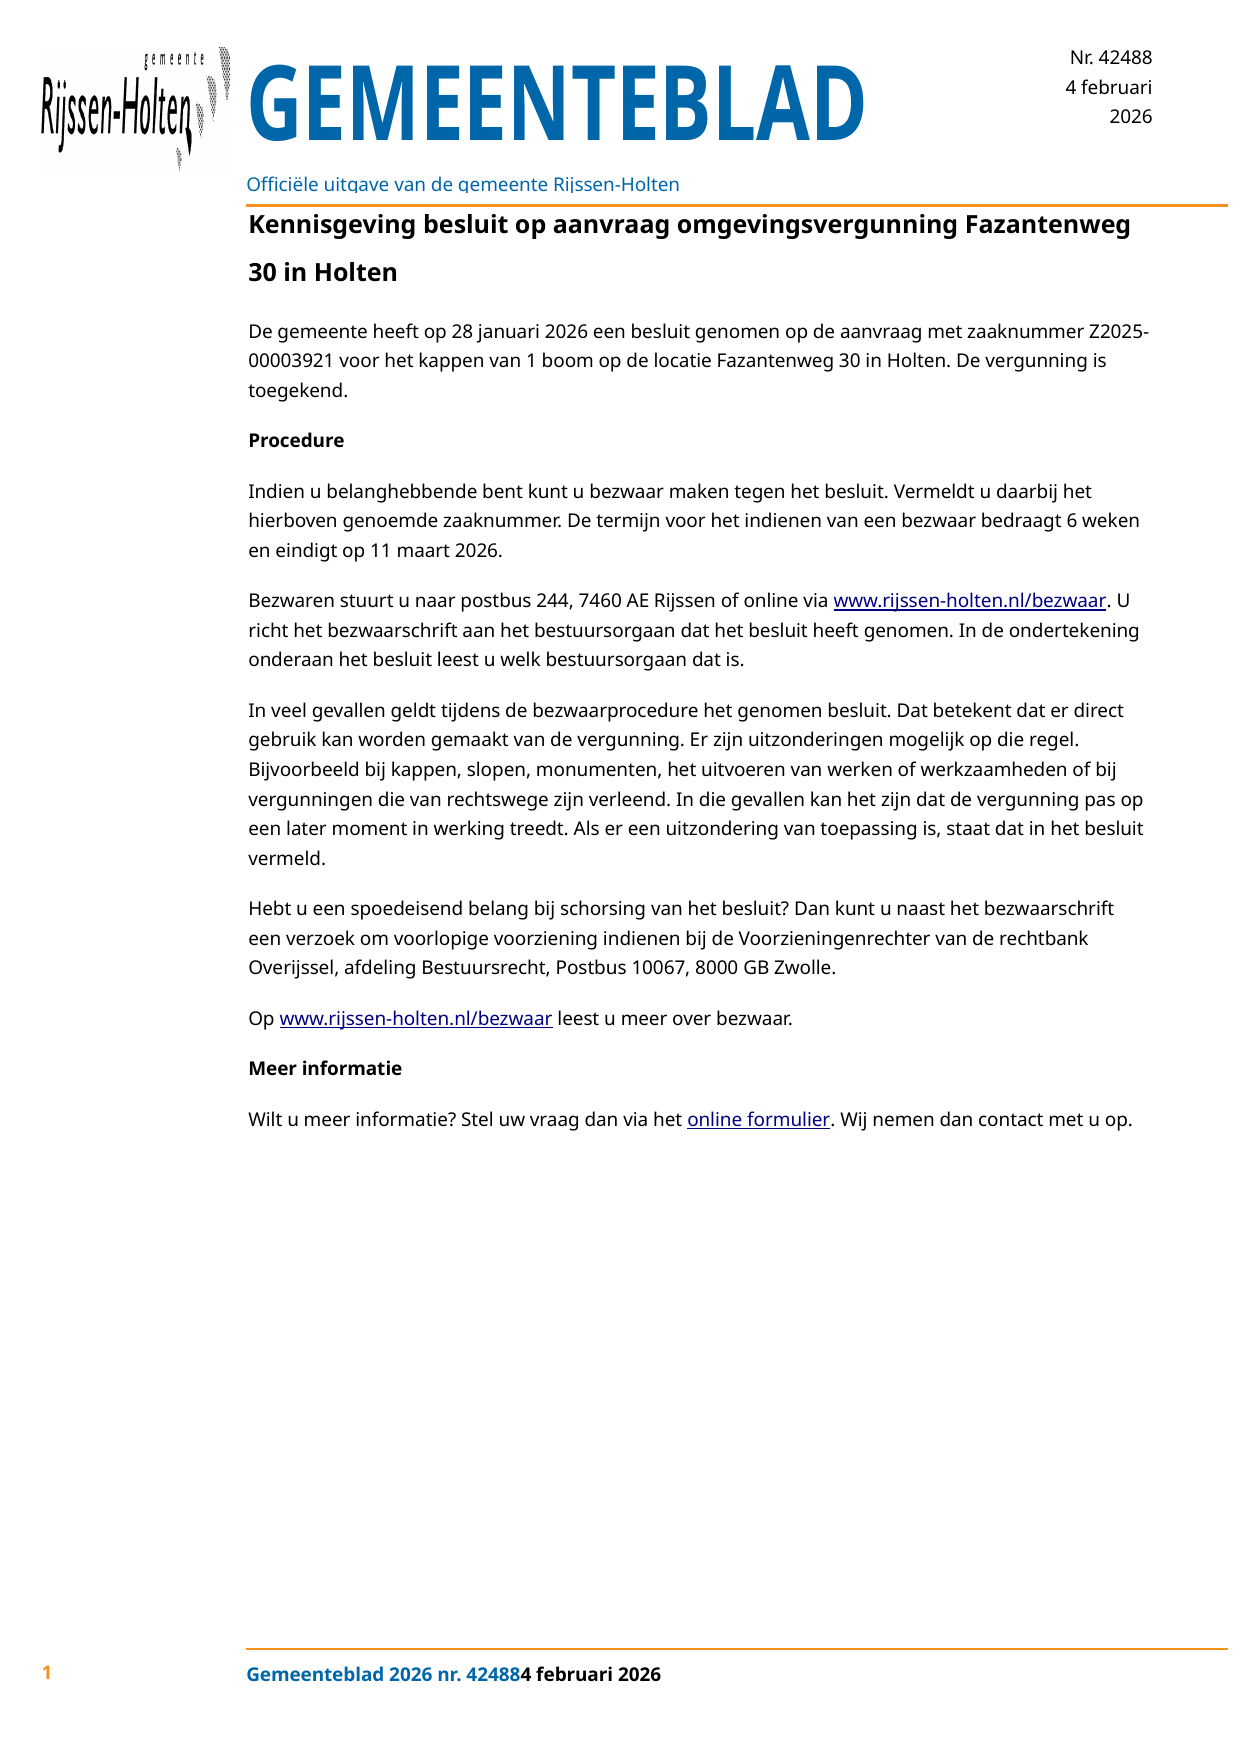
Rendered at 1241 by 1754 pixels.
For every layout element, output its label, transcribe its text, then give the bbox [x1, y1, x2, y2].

text Wilt u meer informatie? Stel uw vraag dan via het online formulier. Wij nemen dan contact met u op. [248, 1106, 1152, 1132]
picture [41, 47, 231, 172]
text Meer informatie [248, 1055, 1152, 1081]
text Hebt u een spoedeisend belang bij schorsing van het besluit? Dan kunt u naast het bezwaarschrift een verzoek om voorlopige voorziening indienen bij de Voorzieningenrechter van de rechtbank Overijssel, afdeling Bestuursrecht, Postbus 10067, 8000 GB Zwolle. [248, 895, 1152, 980]
text De gemeente heeft op 28 januari 2026 een besluit genomen op de aanvraag met zaaknummer Z2025-00003921 voor het kappen van 1 boom op de locatie Fazantenweg 30 in Holten. De vergunning is toegekend. [248, 318, 1152, 403]
text In veel gevallen geldt tijdens de bezwaarprocedure het genomen besluit. Dat betekent dat er direct gebruik kan worden gemaakt van de vergunning. Er zijn uitzonderingen mogelijk op die regel. Bijvoorbeeld bij kappen, slopen, monumenten, het uitvoeren van werken of werkzaamheden of bij vergunningen die van rechtswege zijn verleend. In die gevallen kan het zijn dat de vergunning pas op een later moment in werking treedt. Als er een uitzondering van toepassing is, staat dat in het besluit vermeld. [248, 697, 1152, 871]
text Kennisgeving besluit op aanvraag omgevingsvergunning Fazantenweg 30 in Holten [248, 207, 1152, 288]
text Procedure [248, 427, 1152, 453]
text Bezwaren stuurt u naar postbus 244, 7460 AE Rijssen of online via www.rijssen-holten.nl/bezwaar. U richt het bezwaarschrift aan het bestuursorgaan dat het besluit heeft genomen. In de ondertekening onderaan het besluit leest u welk bestuursorgaan dat is. [248, 587, 1152, 672]
text Op www.rijssen-holten.nl/bezwaar leest u meer over bezwaar. [248, 1005, 1152, 1031]
text Indien u belanghebbende bent kunt u bezwaar maken tegen het besluit. Vermeldt u daarbij het hierboven genoemde zaaknummer. De termijn voor het indienen van een bezwaar bedraagt 6 weken en eindigt op 11 maart 2026. [248, 478, 1152, 563]
